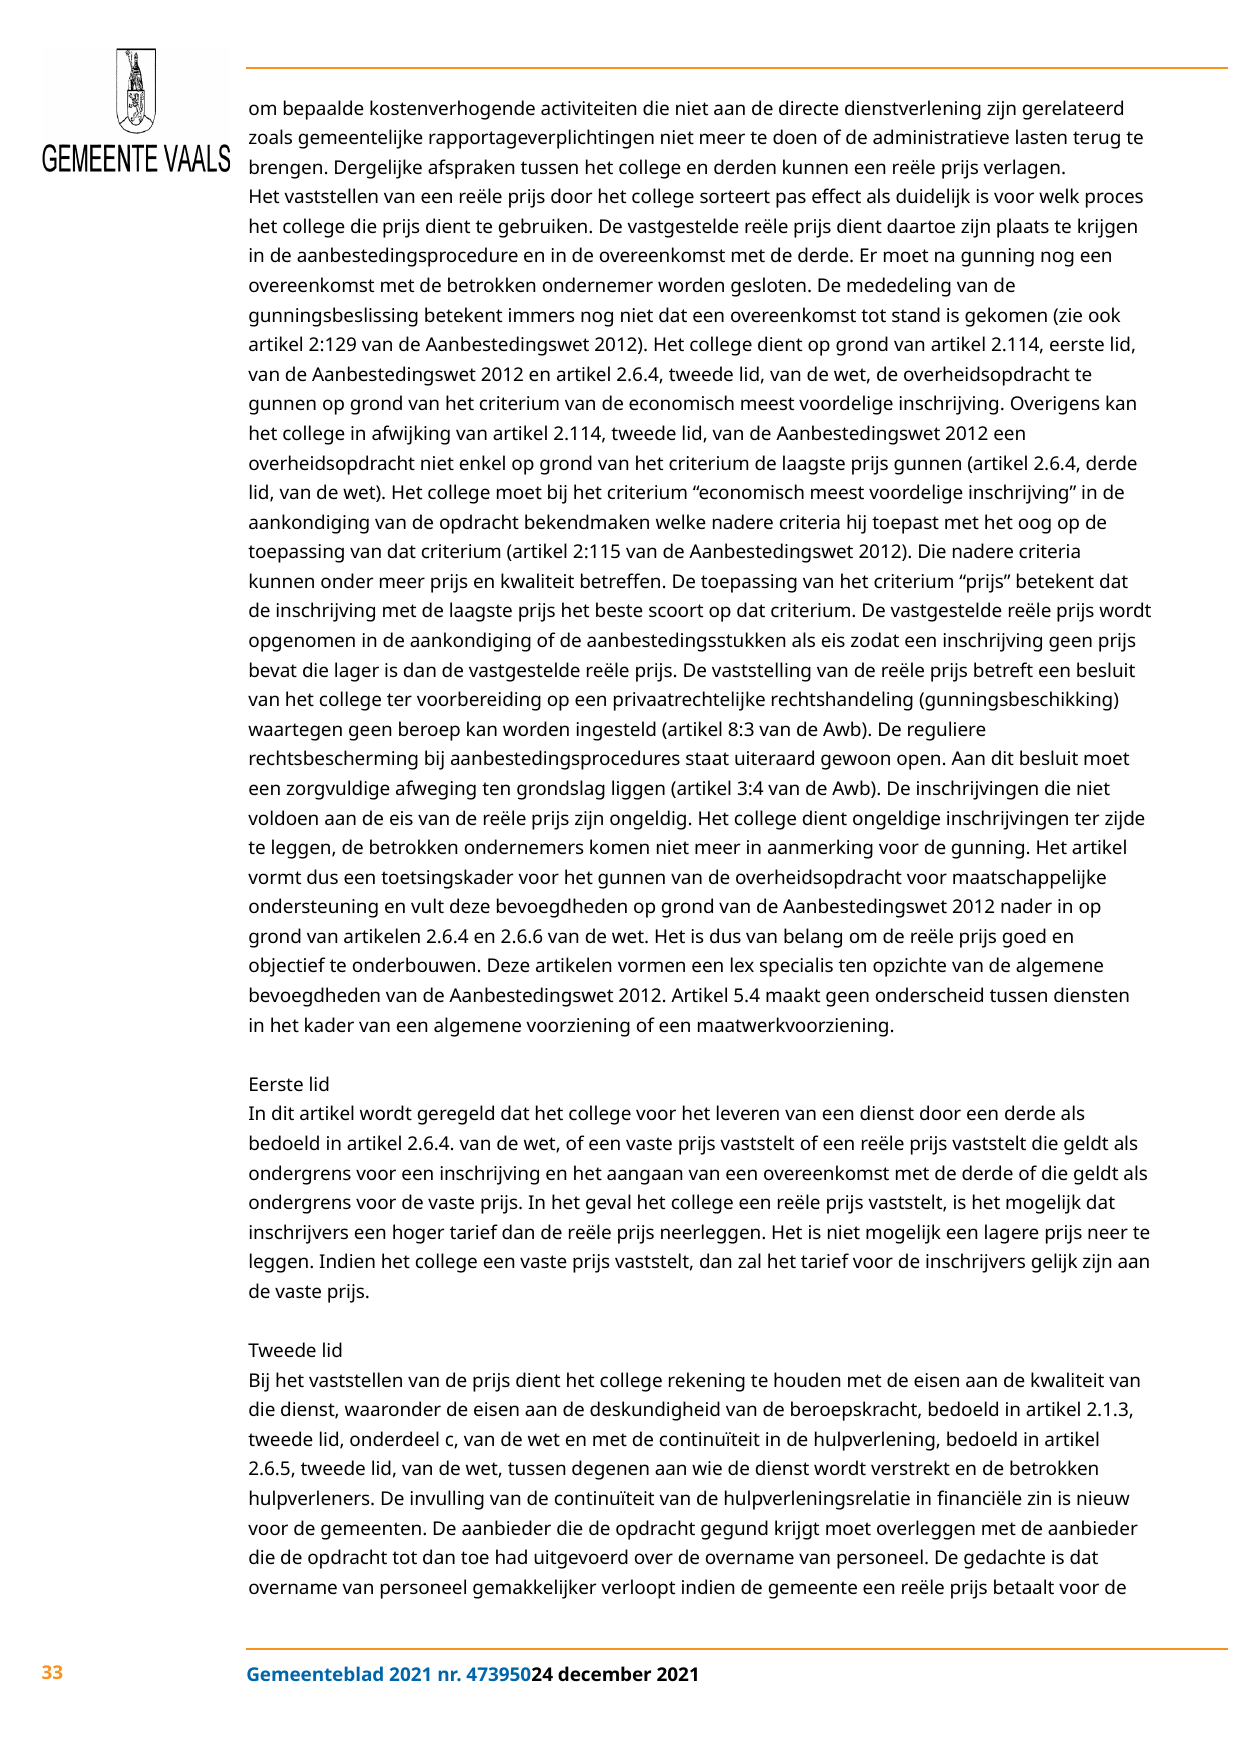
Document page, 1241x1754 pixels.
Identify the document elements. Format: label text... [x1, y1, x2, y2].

text Eerste lid [248, 1071, 1152, 1097]
picture [41, 47, 231, 172]
text Bij het vaststellen van de prijs dient het college rekening te houden met de eisen aan de kwaliteit van die dienst, waaronder de eisen aan de deskundigheid van de beroepskracht, bedoeld in artikel 2.1.3, tweede lid, onderdeel c, van de wet en met de continuïteit in de hulpverlening, bedoeld in artikel 2.6.5, tweede lid, van de wet, tussen degenen aan wie de dienst wordt verstrekt en de betrokken hulpverleners. De invulling van de continuïteit van de hulpverleningsrelatie in financiële zin is nieuw voor de gemeenten. De aanbieder die de opdracht gegund krijgt moet overleggen met de aanbieder die de opdracht tot dan toe had uitgevoerd over de overname van personeel. De gedachte is dat overname van personeel gemakkelijker verloopt indien de gemeente een reële prijs betaalt voor de [248, 1367, 1152, 1600]
text Het vaststellen van een reële prijs door het college sorteert pas effect als duidelijk is voor welk proces het college die prijs dient te gebruiken. De vastgestelde reële prijs dient daartoe zijn plaats te krijgen in de aanbestedingsprocedure en in de overeenkomst met de derde. Er moet na gunning nog een overeenkomst met de betrokken ondernemer worden gesloten. De mededeling van de gunningsbeslissing betekent immers nog niet dat een overeenkomst tot stand is gekomen (zie ook artikel 2:129 van de Aanbestedingswet 2012). Het college dient op grond van artikel 2.114, eerste lid, van de Aanbestedingswet 2012 en artikel 2.6.4, tweede lid, van de wet, de overheidsopdracht te gunnen op grond van het criterium van de economisch meest voordelige inschrijving. Overigens kan het college in afwijking van artikel 2.114, tweede lid, van de Aanbestedingswet 2012 een overheidsopdracht niet enkel op grond van het criterium de laagste prijs gunnen (artikel 2.6.4, derde lid, van de wet). Het college moet bij het criterium “economisch meest voordelige inschrijving” in de aankondiging van de opdracht bekendmaken welke nadere criteria hij toepast met het oog op de toepassing van dat criterium (artikel 2:115 van de Aanbestedingswet 2012). Die nadere criteria kunnen onder meer prijs en kwaliteit betreffen. De toepassing van het criterium “prijs” betekent dat de inschrijving met de laagste prijs het beste scoort op dat criterium. De vastgestelde reële prijs wordt opgenomen in de aankondiging of de aanbestedingsstukken als eis zodat een inschrijving geen prijs bevat die lager is dan de vastgestelde reële prijs. De vaststelling van de reële prijs betreft een besluit van het college ter voorbereiding op een privaatrechtelijke rechtshandeling (gunningsbeschikking) waartegen geen beroep kan worden ingesteld (artikel 8:3 van de Awb). De reguliere rechtsbescherming bij aanbestedingsprocedures staat uiteraard gewoon open. Aan dit besluit moet een zorgvuldige afweging ten grondslag liggen (artikel 3:4 van de Awb). De inschrijvingen die niet voldoen aan de eis van de reële prijs zijn ongeldig. Het college dient ongeldige inschrijvingen ter zijde te leggen, de betrokken ondernemers komen niet meer in aanmerking voor de gunning. Het artikel vormt dus een toetsingskader voor het gunnen van de overheidsopdracht voor maatschappelijke ondersteuning en vult deze bevoegdheden op grond van de Aanbestedingswet 2012 nader in op grond van artikelen 2.6.4 en 2.6.6 van de wet. Het is dus van belang om de reële prijs goed en objectief te onderbouwen. Deze artikelen vormen een lex specialis ten opzichte van de algemene bevoegdheden van de Aanbestedingswet 2012. Artikel 5.4 maakt geen onderscheid tussen diensten in het kader van een algemene voorziening of een maatwerkvoorziening. [248, 183, 1152, 1038]
text In dit artikel wordt geregeld dat het college voor het leveren van een dienst door een derde als bedoeld in artikel 2.6.4. van de wet, of een vaste prijs vaststelt of een reële prijs vaststelt die geldt als ondergrens voor een inschrijving en het aangaan van een overeenkomst met de derde of die geldt als ondergrens voor de vaste prijs. In het geval het college een reële prijs vaststelt, is het mogelijk dat inschrijvers een hoger tarief dan de reële prijs neerleggen. Het is niet mogelijk een lagere prijs neer te leggen. Indien het college een vaste prijs vaststelt, dan zal het tarief voor de inschrijvers gelijk zijn aan de vaste prijs. [248, 1101, 1152, 1304]
text Tweede lid [248, 1337, 1152, 1363]
text om bepaalde kostenverhogende activiteiten die niet aan de directe dienstverlening zijn gerelateerd zoals gemeentelijke rapportageverplichtingen niet meer te doen of de administratieve lasten terug te brengen. Dergelijke afspraken tussen het college en derden kunnen een reële prijs verlagen. [248, 95, 1152, 180]
